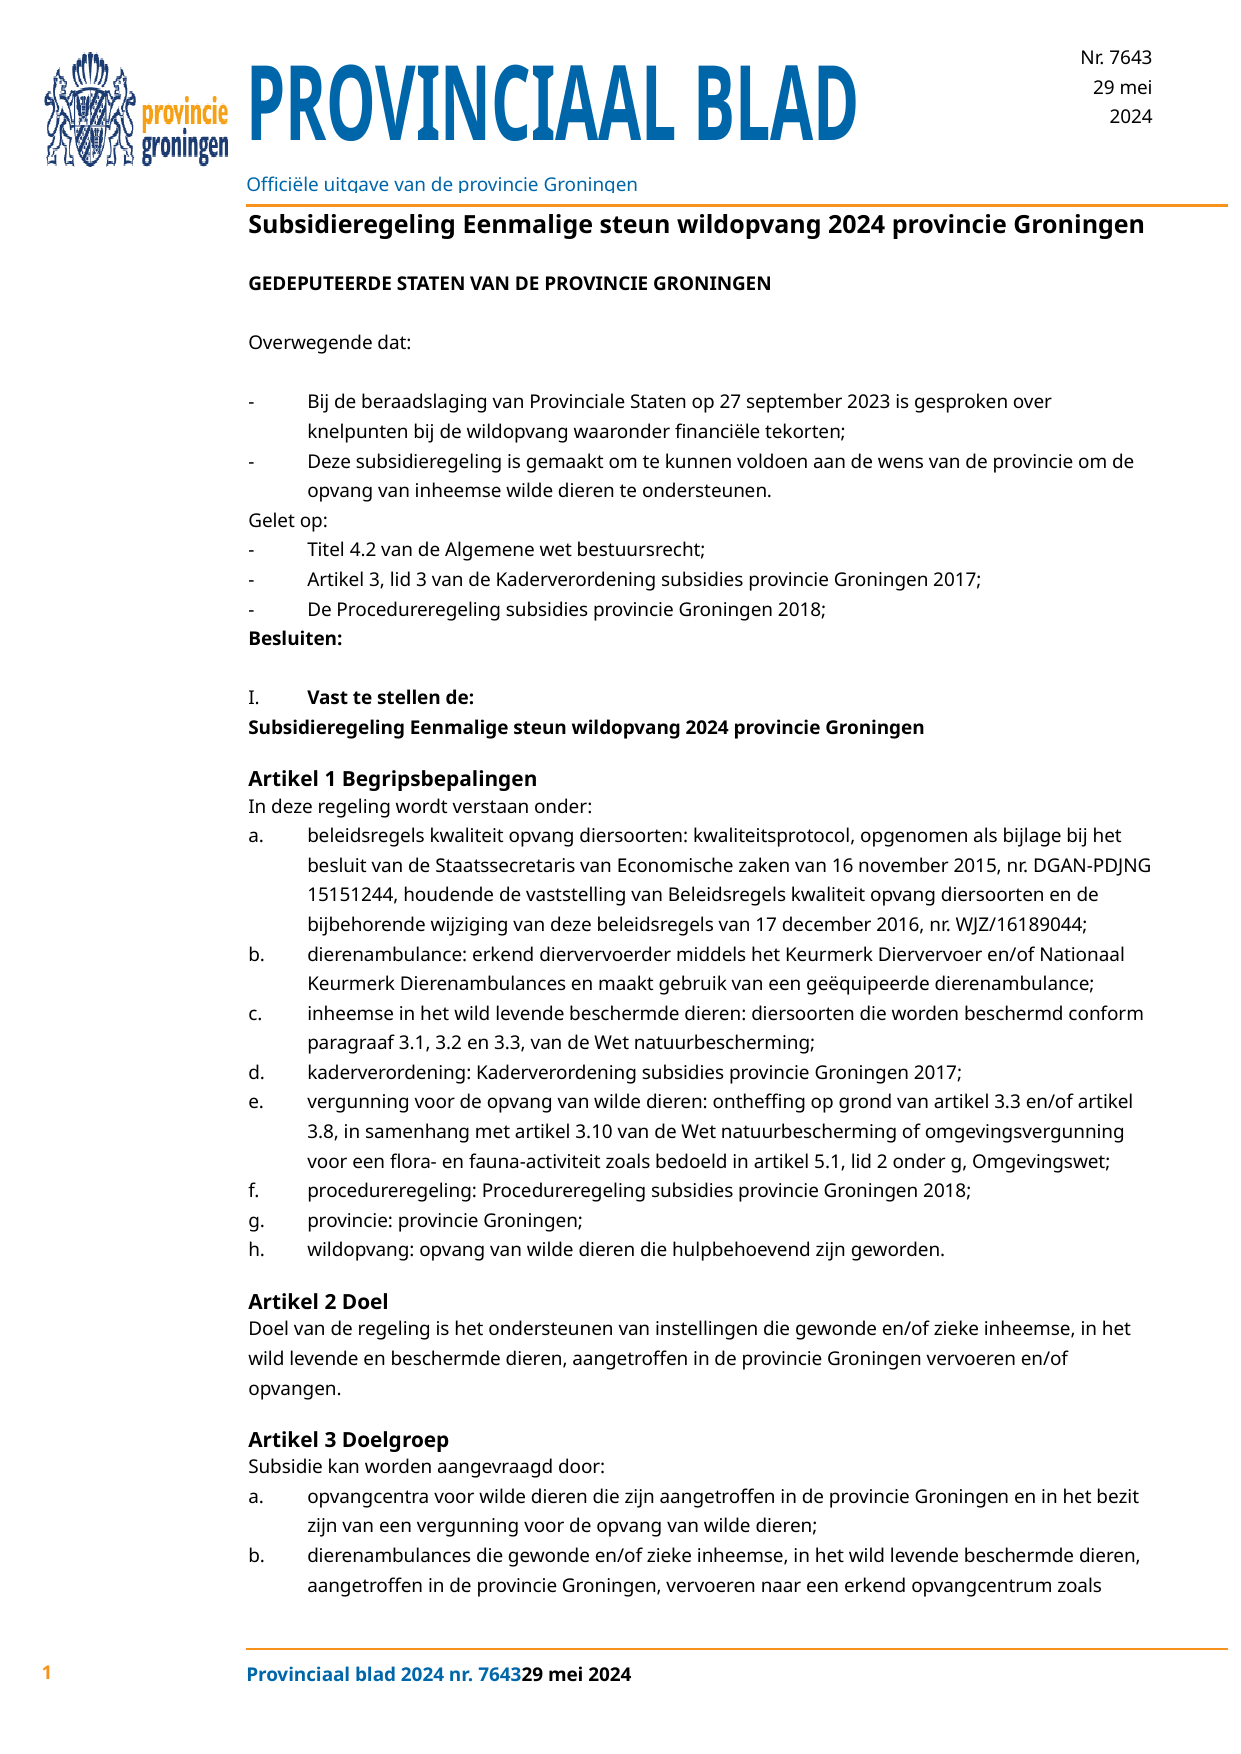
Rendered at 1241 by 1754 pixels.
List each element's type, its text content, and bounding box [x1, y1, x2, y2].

text Artikel 3 Doelgroep [248, 1425, 1152, 1453]
list procedureregeling: Procedureregeling subsidies provincie Groningen 2018; [248, 1177, 1152, 1203]
text Gelet op: [248, 507, 1152, 533]
text Artikel 1 Begripsbepalingen [248, 764, 1152, 793]
text Besluiten: [248, 625, 1152, 651]
text Subsidieregeling Eenmalige steun wildopvang 2024 provincie Groningen [248, 207, 1152, 241]
text Subsidieregeling Eenmalige steun wildopvang 2024 provincie Groningen [248, 714, 1152, 740]
list beleidsregels kwaliteit opvang diersoorten: kwaliteitsprotocol, opgenomen als bijlage bij het besluit van de Staatssecretaris van Economische zaken van 16 november 2015, nr. DGAN-PDJNG 15151244, houdende de vaststelling van Beleidsregels kwaliteit opvang diersoorten en de bijbehorende wijziging van deze beleidsregels van 17 december 2016, nr. WJZ/16189044; [248, 822, 1152, 937]
text Overwegende dat: [248, 329, 1152, 355]
text Artikel 2 Doel [248, 1287, 1152, 1316]
list opvangcentra voor wilde dieren die zijn aangetroffen in de provincie Groningen en in het bezit zijn van een vergunning voor de opvang van wilde dieren; [248, 1483, 1152, 1538]
list inheemse in het wild levende beschermde dieren: diersoorten die worden beschermd conform paragraaf 3.1, 3.2 en 3.3, van de Wet natuurbescherming; [248, 1000, 1152, 1055]
list wildopvang: opvang van wilde dieren die hulpbehoevend zijn geworden. [248, 1237, 1152, 1262]
list provincie: provincie Groningen; [248, 1207, 1152, 1233]
list dierenambulance: erkend diervervoerder middels het Keurmerk Diervervoer en/of Nationaal Keurmerk Dierenambulances en maakt gebruik van een geëquipeerde dierenambulance; [248, 941, 1152, 996]
list Artikel 3, lid 3 van de Kaderverordening subsidies provincie Groningen 2017; [248, 566, 1152, 592]
text Doel van de regeling is het ondersteunen van instellingen die gewonde en/of zieke inheemse, in het wild levende en beschermde dieren, aangetroffen in de provincie Groningen vervoeren en/of opvangen. [248, 1316, 1152, 1400]
text GEDEPUTEERDE STATEN VAN DE PROVINCIE GRONINGEN [248, 270, 1152, 296]
list kaderverordening: Kaderverordening subsidies provincie Groningen 2017; [248, 1059, 1152, 1085]
picture [41, 47, 231, 172]
list De Procedureregeling subsidies provincie Groningen 2018; [248, 596, 1152, 621]
text In deze regeling wordt verstaan onder: [248, 793, 1152, 819]
list Vast te stellen de: [248, 684, 1152, 710]
list dierenambulances die gewonde en/of zieke inheemse, in het wild levende beschermde dieren, aangetroffen in de provincie Groningen, vervoeren naar een erkend opvangcentrum zoals [248, 1542, 1152, 1598]
list Bij de beraadslaging van Provinciale Staten op 27 september 2023 is gesproken over knelpunten bij de wildopvang waaronder financiële tekorten; [248, 389, 1152, 444]
list Deze subsidieregeling is gemaakt om te kunnen voldoen aan de wens van de provincie om de opvang van inheemse wilde dieren te ondersteunen. [248, 448, 1152, 503]
text Subsidie kan worden aangevraagd door: [248, 1453, 1152, 1479]
list Titel 4.2 van de Algemene wet bestuursrecht; [248, 537, 1152, 562]
list vergunning voor de opvang van wilde dieren: ontheffing op grond van artikel 3.3 en/of artikel 3.8, in samenhang met artikel 3.10 van de Wet natuurbescherming of omgevingsvergunning voor een flora- en fauna-activiteit zoals bedoeld in artikel 5.1, lid 2 onder g, Omgevingswet; [248, 1089, 1152, 1174]
